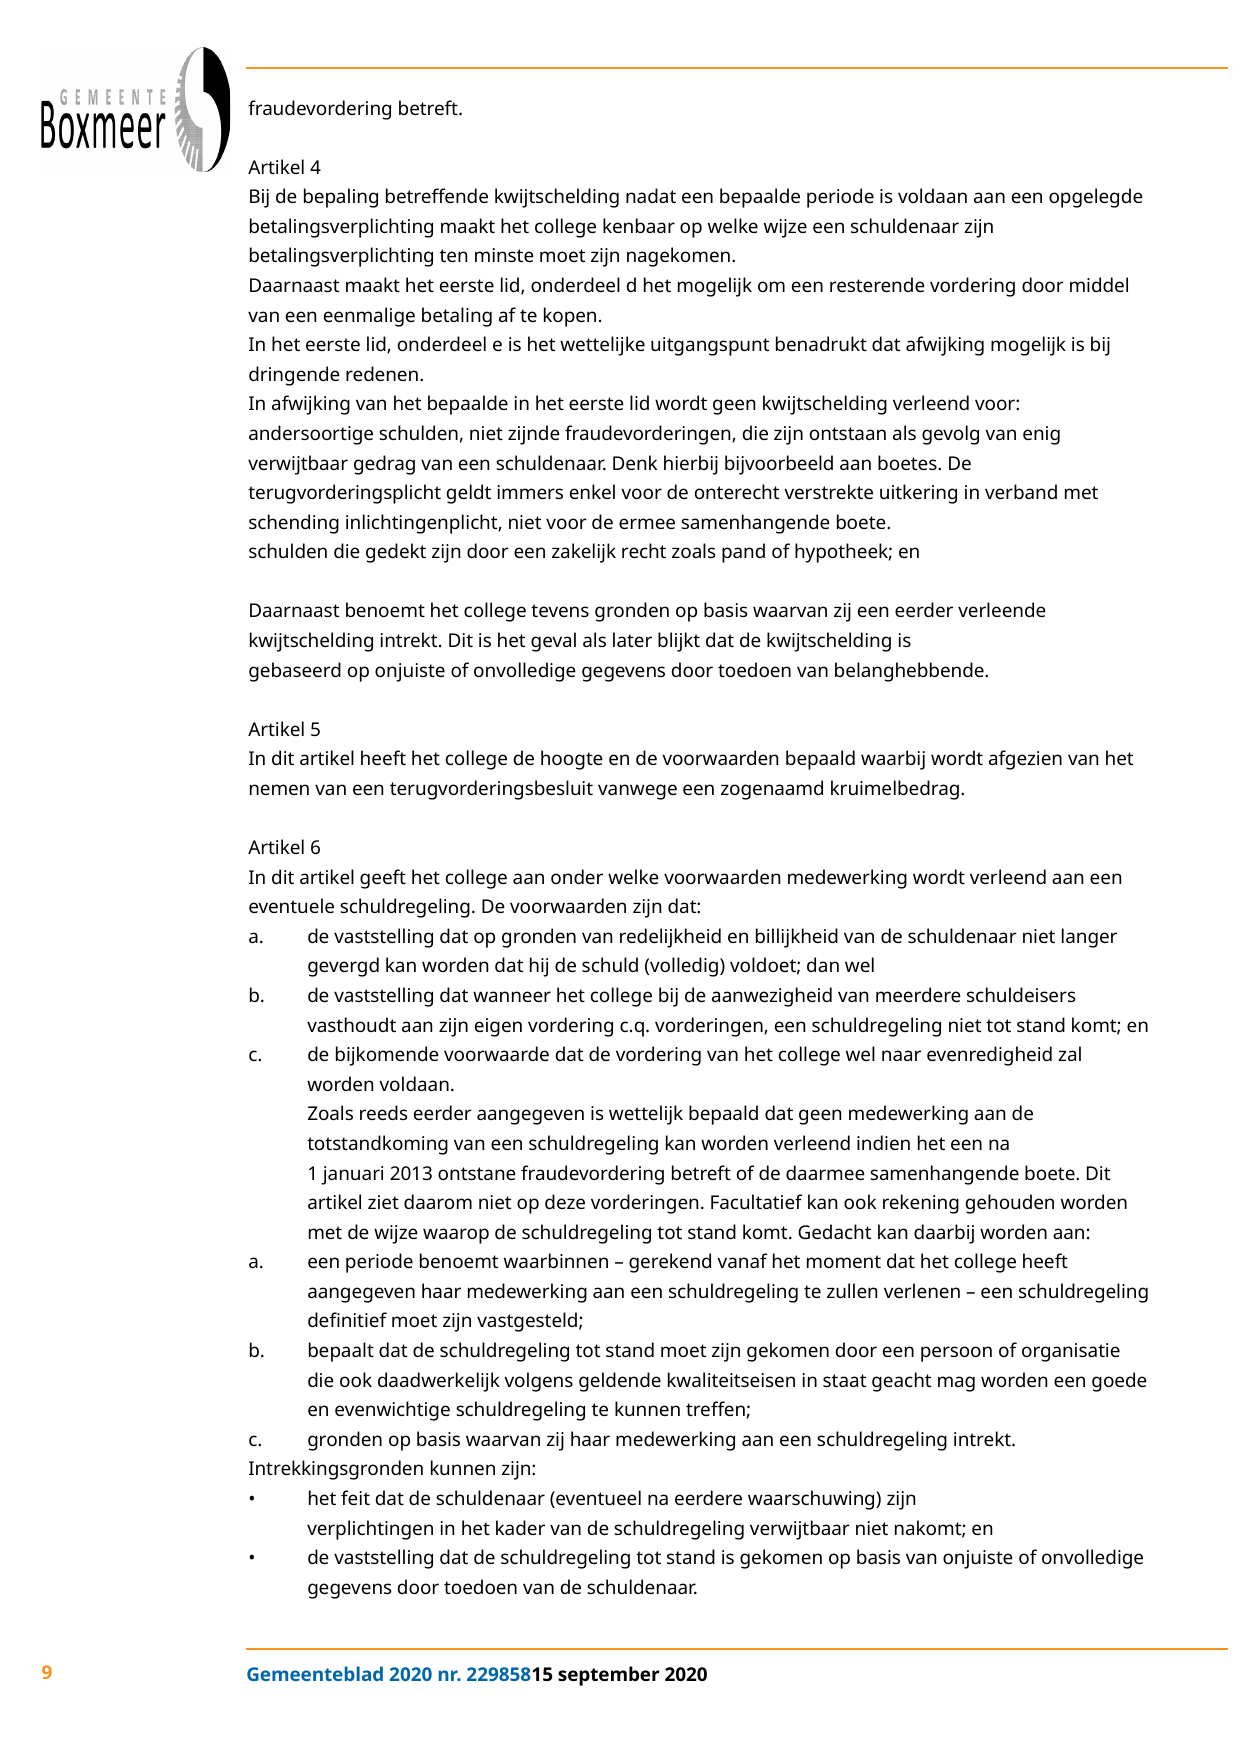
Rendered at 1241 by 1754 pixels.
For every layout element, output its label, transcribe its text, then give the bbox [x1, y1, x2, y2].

list bepaalt dat de schuldregeling tot stand moet zijn gekomen door een persoon of organisatie die ook daadwerkelijk volgens geldende kwaliteitseisen in staat geacht mag worden een goede en evenwichtige schuldregeling te kunnen treffen; [248, 1337, 1152, 1422]
list de bijkomende voorwaarde dat de vordering van het college wel naar evenredigheid zal worden voldaan. [248, 1041, 1152, 1097]
text In dit artikel heeft het college de hoogte en de voorwaarden bepaald waarbij wordt afgezien van het nemen van een terugvorderingsbesluit vanwege een zogenaamd kruimelbedrag. [248, 746, 1152, 801]
list Zoals reeds eerder aangegeven is wettelijk bepaald dat geen medewerking aan de totstandkoming van een schuldregeling kan worden verleend indien het een na [248, 1101, 1152, 1156]
list het feit dat de schuldenaar (eventueel na eerdere waarschuwing) zijn [248, 1485, 1152, 1511]
picture [41, 47, 231, 172]
list verplichtingen in het kader van de schuldregeling verwijtbaar niet nakomt; en [248, 1515, 1152, 1541]
text Intrekkingsgronden kunnen zijn: [248, 1456, 1152, 1481]
text In afwijking van het bepaalde in het eerste lid wordt geen kwijtschelding verleend voor: [248, 391, 1152, 416]
text Bij de bepaling betreffende kwijtschelding nadat een bepaalde periode is voldaan aan een opgelegde betalingsverplichting maakt het college kenbaar op welke wijze een schuldenaar zijn betalingsverplichting ten minste moet zijn nagekomen. [248, 183, 1152, 268]
text gebaseerd op onjuiste of onvolledige gegevens door toedoen van belanghebbende. [248, 657, 1152, 683]
text Daarnaast benoemt het college tevens gronden op basis waarvan zij een eerder verleende kwijtschelding intrekt. Dit is het geval als later blijkt dat de kwijtschelding is [248, 598, 1152, 653]
text andersoortige schulden, niet zijnde fraudevorderingen, die zijn ontstaan als gevolg van enig verwijtbaar gedrag van een schuldenaar. Denk hierbij bijvoorbeeld aan boetes. De terugvorderingsplicht geldt immers enkel voor de onterecht verstrekte uitkering in verband met schending inlichtingenplicht, niet voor de ermee samenhangende boete. [248, 420, 1152, 535]
text Daarnaast maakt het eerste lid, onderdeel d het mogelijk om een resterende vordering door middel van een eenmalige betaling af te kopen. [248, 272, 1152, 328]
text Artikel 4 [248, 154, 1152, 180]
list de vaststelling dat wanneer het college bij de aanwezigheid van meerdere schuldeisers vasthoudt aan zijn eigen vordering c.q. vorderingen, een schuldregeling niet tot stand komt; en [248, 982, 1152, 1038]
text In het eerste lid, onderdeel e is het wettelijke uitgangspunt benadrukt dat afwijking mogelijk is bij dringende redenen. [248, 331, 1152, 387]
text In dit artikel geeft het college aan onder welke voorwaarden medewerking wordt verleend aan een eventuele schuldregeling. De voorwaarden zijn dat: [248, 864, 1152, 919]
text fraudevordering betreft. [248, 95, 1152, 121]
list 1 januari 2013 ontstane fraudevordering betreft of de daarmee samenhangende boete. Dit artikel ziet daarom niet op deze vorderingen. Facultatief kan ook rekening gehouden worden met de wijze waarop de schuldregeling tot stand komt. Gedacht kan daarbij worden aan: [248, 1160, 1152, 1245]
text Artikel 6 [248, 834, 1152, 860]
text schulden die gedekt zijn door een zakelijk recht zoals pand of hypotheek; en [248, 538, 1152, 564]
list een periode benoemt waarbinnen – gerekend vanaf het moment dat het college heeft aangegeven haar medewerking aan een schuldregeling te zullen verlenen – een schuldregeling definitief moet zijn vastgesteld; [248, 1248, 1152, 1333]
list de vaststelling dat de schuldregeling tot stand is gekomen op basis van onjuiste of onvolledige gegevens door toedoen van de schuldenaar. [248, 1544, 1152, 1600]
list de vaststelling dat op gronden van redelijkheid en billijkheid van de schuldenaar niet langer gevergd kan worden dat hij de schuld (volledig) voldoet; dan wel [248, 923, 1152, 978]
list gronden op basis waarvan zij haar medewerking aan een schuldregeling intrekt. [248, 1426, 1152, 1452]
text Artikel 5 [248, 716, 1152, 742]
